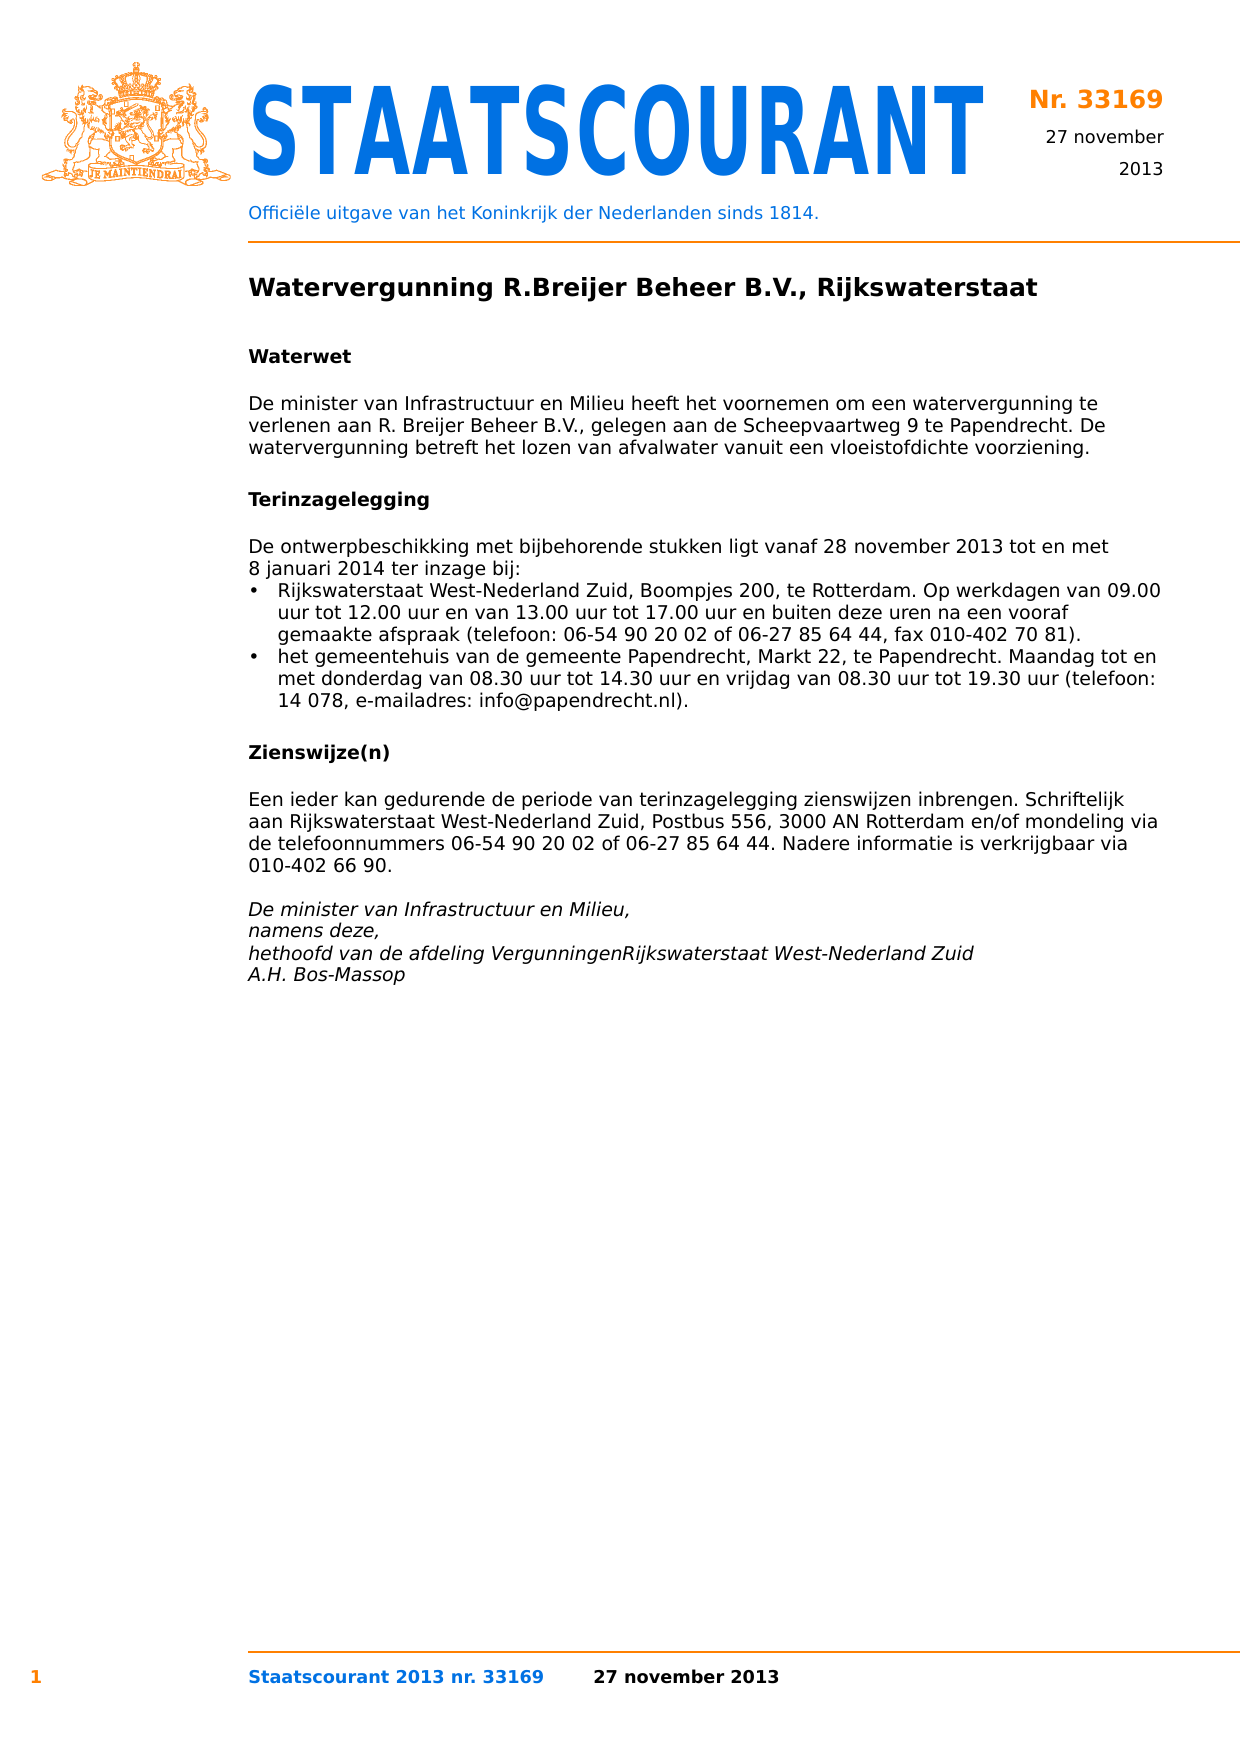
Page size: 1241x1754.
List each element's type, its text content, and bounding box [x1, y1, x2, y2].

text Een ieder kan gedurende de periode van terinzagelegging zienswijzen inbrengen. Schriftelijk aan Rijkswaterstaat West-Nederland Zuid, Postbus 556, 3000 AN Rotterdam en/of mondeling via de telefoonnummers 06-54 90 20 02 of 06-27 85 64 44. Nadere informatie is verkrijgbaar via 010-402 66 90. [248, 789, 1163, 877]
subtitle Waterwet [248, 346, 1163, 368]
table_cell 27 november [998, 121, 1240, 153]
table_header [25, 62, 248, 241]
table_header Nr. 33169 [998, 62, 1240, 121]
table_header STAATSCOURANT [248, 62, 998, 203]
text De minister van Infrastructuur en Milieu, namens deze, hethoofd van de afdeling VergunningenRijkswaterstaat West-Nederland Zuid A.H. Bos-Massop [248, 898, 1163, 986]
subtitle Terinzagelegging [248, 489, 1163, 511]
table_cell Officiële uitgave van het Koninkrijk der Nederlanden sinds 1814. [248, 203, 1240, 241]
subtitle Zienswijze(n) [248, 742, 1163, 764]
table_cell 2013 [998, 153, 1240, 203]
text • het gemeentehuis van de gemeente Papendrecht, Markt 22, te Papendrecht. Maandag tot en met donderdag van 08.30 uur tot 14.30 uur en vrijdag van 08.30 uur tot 19.30 uur (telefoon: 14 078, e-mailadres: info@papendrecht.nl). [248, 646, 1163, 712]
text De minister van Infrastructuur en Milieu heeft het voornemen om een watervergunning te verlenen aan R. Breijer Beheer B.V., gelegen aan de Scheepvaartweg 9 te Papendrecht. De watervergunning betreft het lozen van afvalwater vanuit een vloeistofdichte voorziening. [248, 393, 1163, 459]
subtitle Watervergunning R.Breijer Beheer B.V., Rijkswaterstaat [248, 273, 1163, 302]
picture [41, 62, 231, 186]
text • Rijkswaterstaat West-Nederland Zuid, Boompjes 200, te Rotterdam. Op werkdagen van 09.00 uur tot 12.00 uur en van 13.00 uur tot 17.00 uur en buiten deze uren na een vooraf gemaakte afspraak (telefoon: 06-54 90 20 02 of 06-27 85 64 44, fax 010-402 70 81). [248, 580, 1163, 646]
text De ontwerpbeschikking met bijbehorende stukken ligt vanaf 28 november 2013 tot en met 8 januari 2014 ter inzage bij: [248, 536, 1163, 580]
